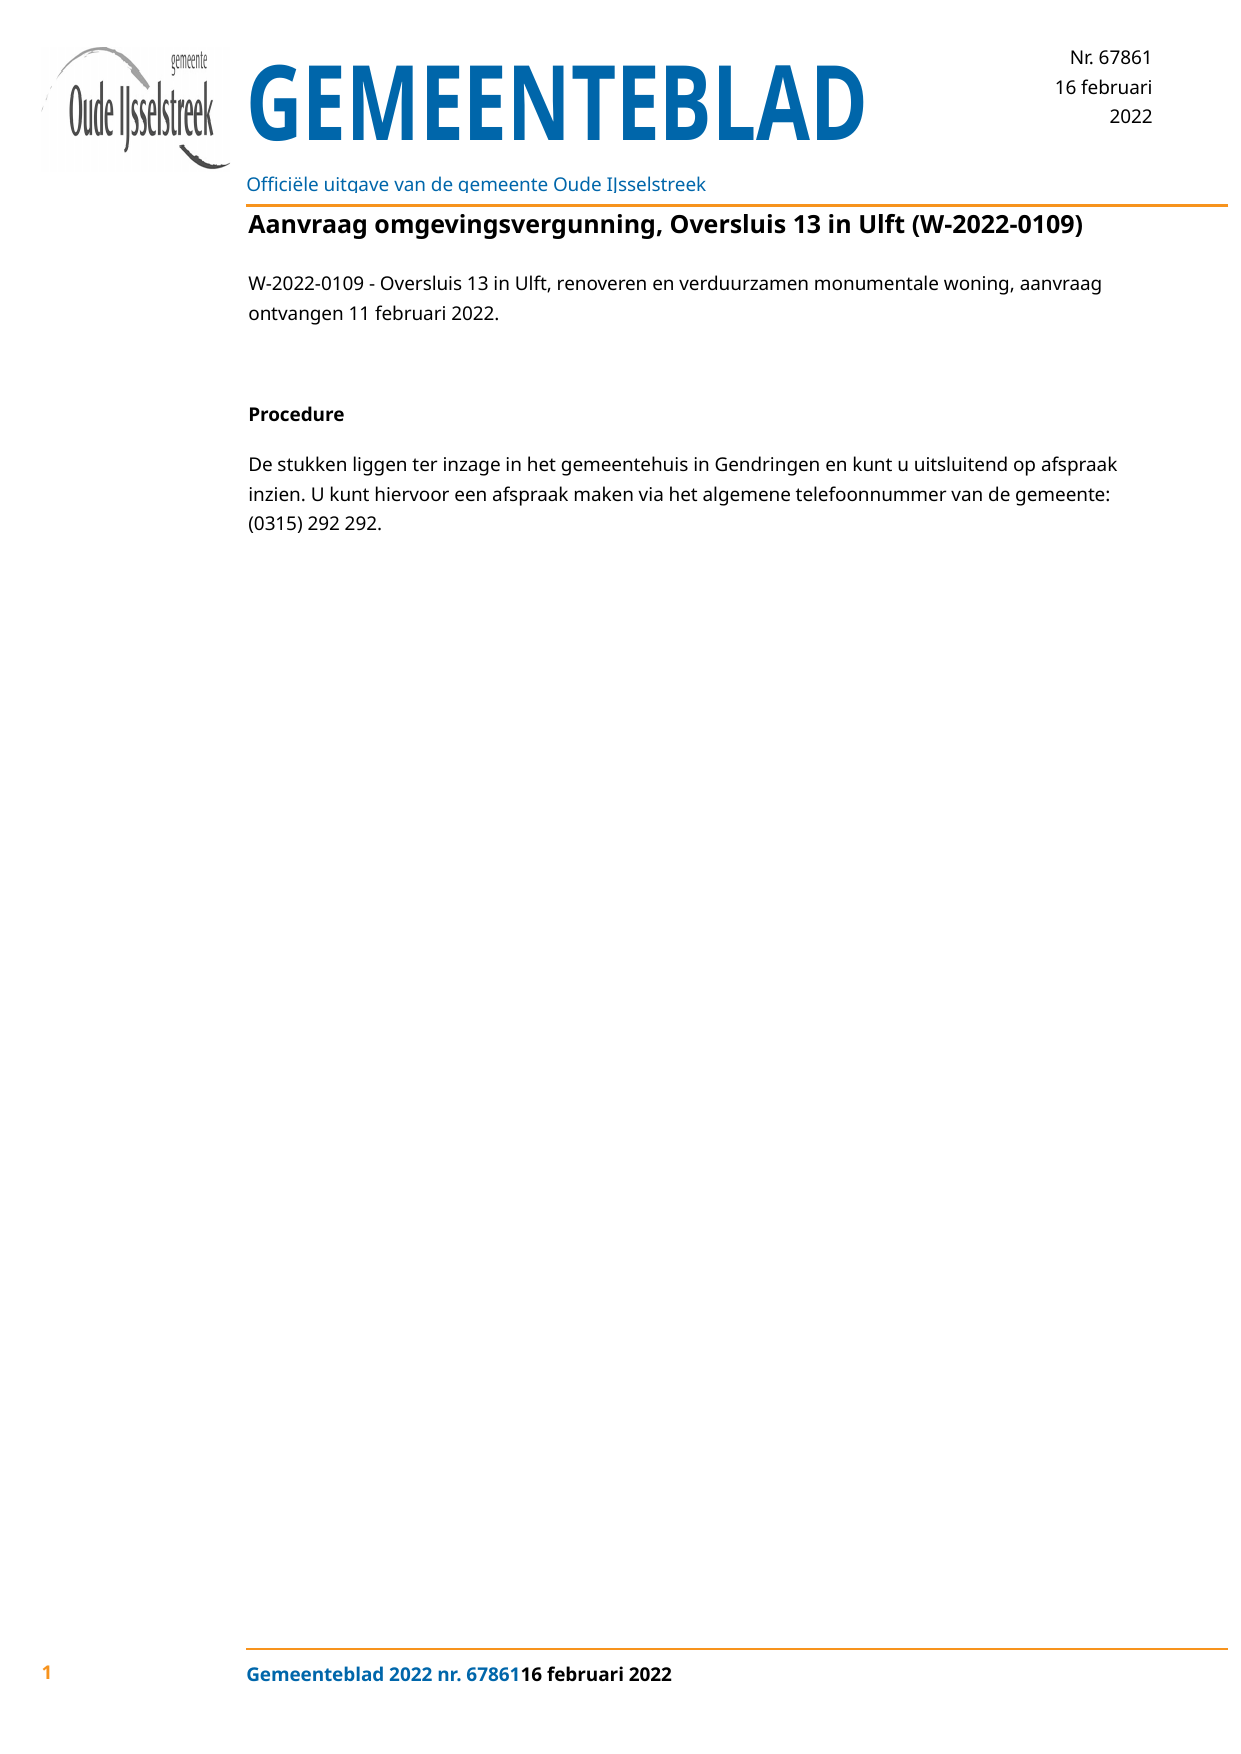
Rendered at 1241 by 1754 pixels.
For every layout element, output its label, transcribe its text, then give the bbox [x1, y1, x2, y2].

picture [41, 47, 231, 172]
text Procedure [248, 401, 1152, 426]
text W-2022-0109 - Oversluis 13 in Ulft, renoveren en verduurzamen monumentale woning, aanvraag ontvangen 11 februari 2022. [248, 270, 1152, 326]
text Aanvraag omgevingsvergunning, Oversluis 13 in Ulft (W-2022-0109) [248, 207, 1152, 241]
text De stukken liggen ter inzage in het gemeentehuis in Gendringen en kunt u uitsluitend op afspraak inzien. U kunt hiervoor een afspraak maken via het algemene telefoonnummer van de gemeente: (0315) 292 292. [248, 451, 1152, 536]
